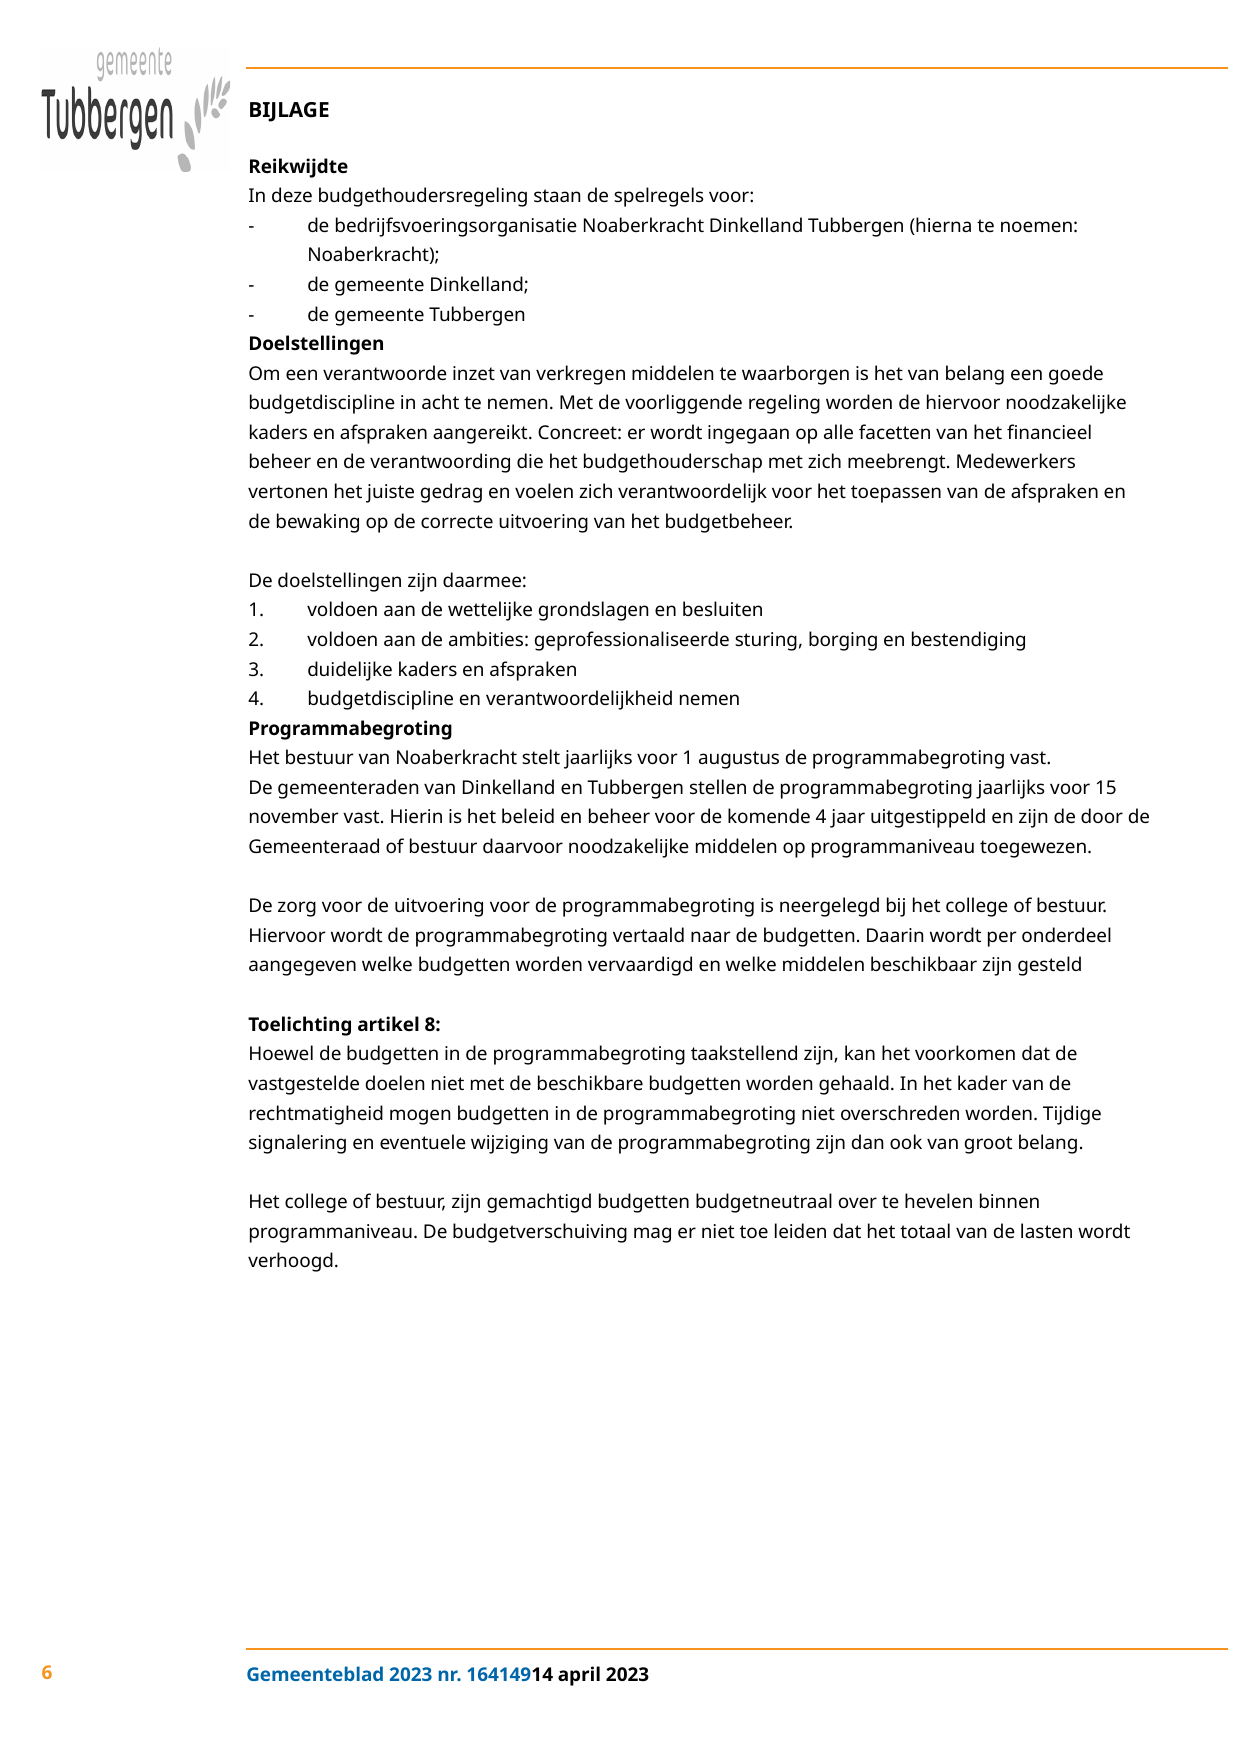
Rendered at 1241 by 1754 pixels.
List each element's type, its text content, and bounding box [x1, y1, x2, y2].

list de gemeente Dinkelland; [248, 271, 1152, 297]
text Reikwijdte [248, 153, 1152, 179]
table_header Toelichting artikel 8: Hoewel de budgetten in de programmabegroting taakstellend zijn, kan het voorkomen dat de vastgestelde doelen niet met de beschikbare budgetten worden gehaald. In het kader van de rechtmatigheid mogen budgetten in de programmabegroting niet overschreden worden. Tijdige signalering en eventuele wijziging van de programmabegroting zijn dan ook van groot belang. Het college of bestuur, zijn gemachtigd budgetten budgetneutraal over te hevelen binnen programmaniveau. De budgetverschuiving mag er niet toe leiden dat het totaal van de lasten wordt verhoogd. [248, 1011, 1152, 1273]
list voldoen aan de wettelijke grondslagen en besluiten [248, 597, 1152, 622]
list voldoen aan de ambities: geprofessionaliseerde sturing, borging en bestendiging [248, 626, 1152, 652]
list budgetdiscipline en verantwoordelijkheid nemen [248, 685, 1152, 711]
list duidelijke kaders en afspraken [248, 656, 1152, 682]
text De gemeenteraden van Dinkelland en Tubbergen stellen de programmabegroting jaarlijks voor 15 november vast. Hierin is het beleid en beheer voor de komende 4 jaar uitgestippeld en zijn de door de Gemeenteraad of bestuur daarvoor noodzakelijke middelen op programmaniveau toegewezen. [248, 774, 1152, 859]
list de bedrijfsvoeringsorganisatie Noaberkracht Dinkelland Tubbergen (hierna te noemen: Noaberkracht); [248, 212, 1152, 267]
text Het bestuur van Noaberkracht stelt jaarlijks voor 1 augustus de programmabegroting vast. [248, 744, 1152, 770]
text BIJLAGE [248, 95, 1152, 123]
list de gemeente Tubbergen [248, 301, 1152, 327]
text Om een verantwoorde inzet van verkregen middelen te waarborgen is het van belang een goede budgetdiscipline in acht te nemen. Met de voorliggende regeling worden de hiervoor noodzakelijke kaders en afspraken aangereikt. Concreet: er wordt ingegaan op alle facetten van het financieel beheer en de verantwoording die het budgethouderschap met zich meebrengt. Medewerkers vertonen het juiste gedrag en voelen zich verantwoordelijk voor het toepassen van de afspraken en de bewaking op de correcte uitvoering van het budgetbeheer. [248, 360, 1152, 534]
text De zorg voor de uitvoering voor de programmabegroting is neergelegd bij het college of bestuur. Hiervoor wordt de programmabegroting vertaald naar de budgetten. Daarin wordt per onderdeel aangegeven welke budgetten worden vervaardigd en welke middelen beschikbaar zijn gesteld [248, 892, 1152, 977]
picture [41, 47, 231, 172]
text In deze budgethoudersregeling staan de spelregels voor: [248, 182, 1152, 208]
text Doelstellingen [248, 330, 1152, 356]
text De doelstellingen zijn daarmee: [248, 567, 1152, 593]
text Programmabegroting [248, 715, 1152, 741]
